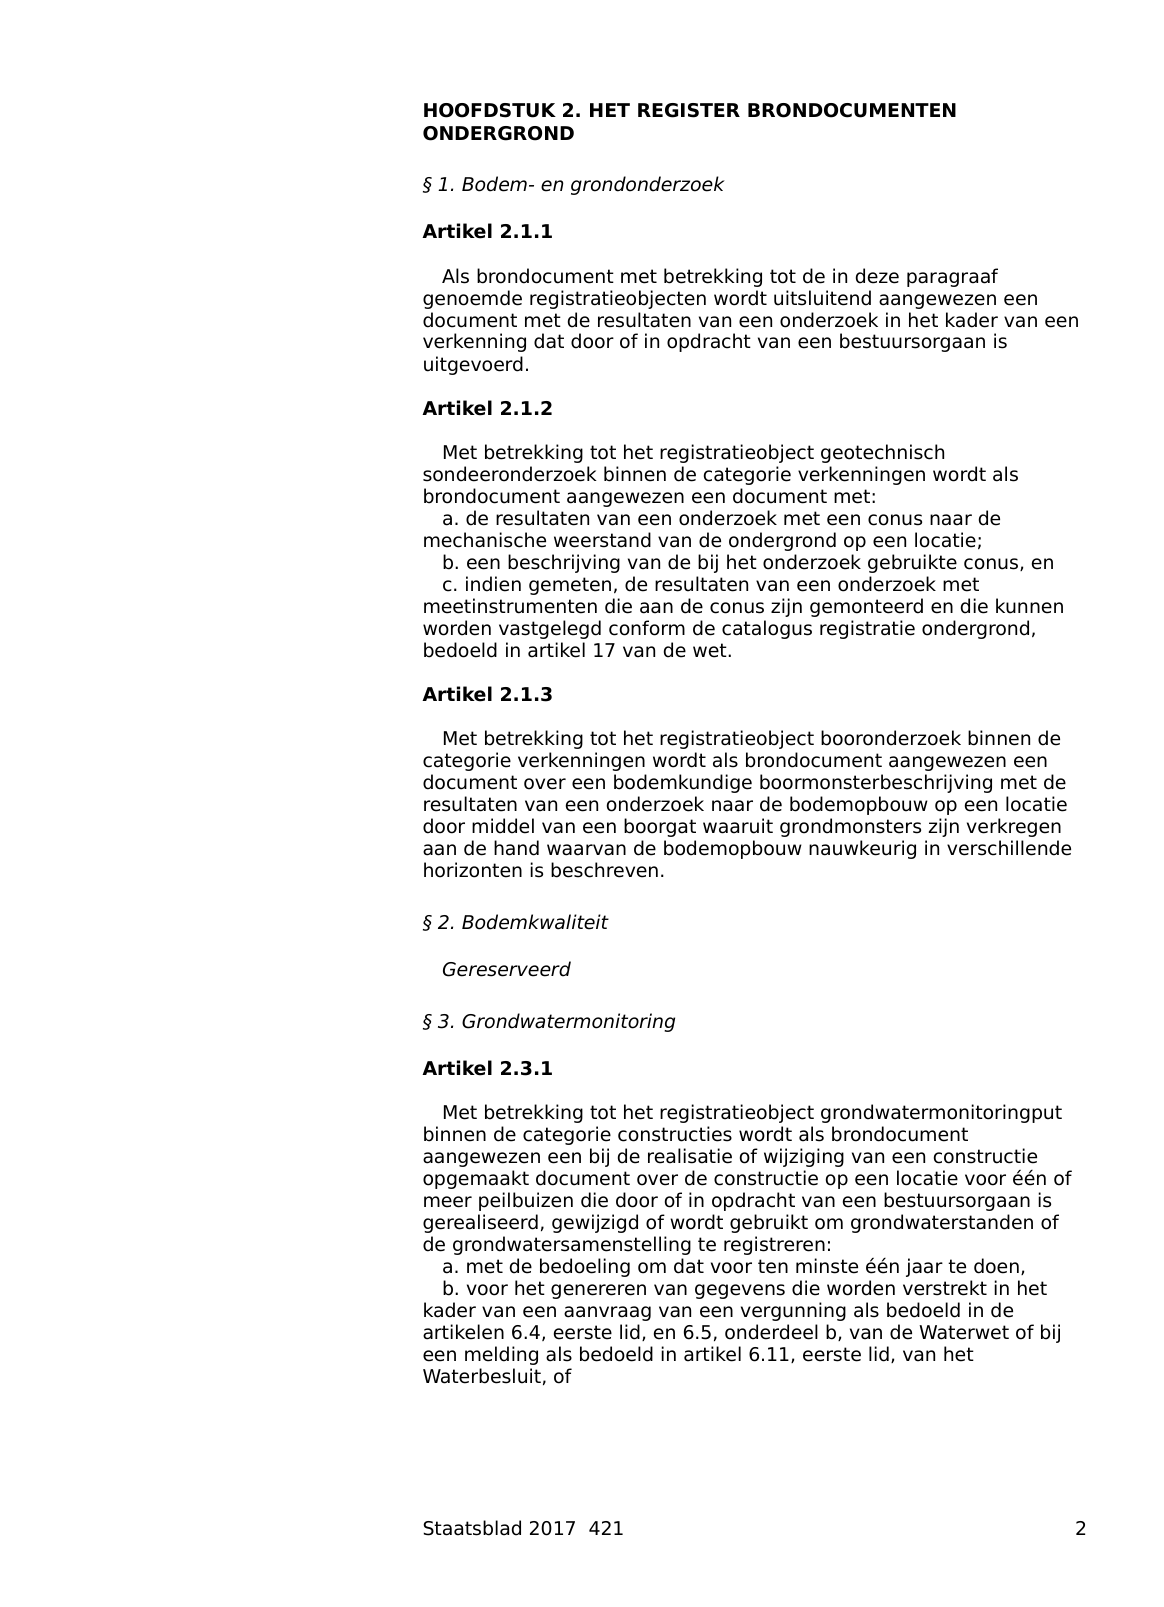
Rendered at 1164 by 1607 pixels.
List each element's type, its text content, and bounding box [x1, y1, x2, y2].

subtitle § 3. Grondwatermonitoring [422, 1011, 1087, 1033]
subtitle HOOFDSTUK 2. HET REGISTER BRONDOCUMENTEN ONDERGROND [422, 100, 1087, 144]
text a. de resultaten van een onderzoek met een conus naar de mechanische weerstand van de ondergrond op een locatie; [422, 508, 1087, 552]
text Met betrekking tot het registratieobject booronderzoek binnen de categorie verkenningen wordt als brondocument aangewezen een document over een bodemkundige boormonsterbeschrijving met de resultaten van een onderzoek naar de bodemopbouw op een locatie door middel van een boorgat waaruit grondmonsters zijn verkregen aan de hand waarvan de bodemopbouw nauwkeurig in verschillende horizonten is beschreven. [422, 728, 1087, 882]
subtitle Artikel 2.1.3 [422, 684, 1087, 706]
text b. een beschrijving van de bij het onderzoek gebruikte conus, en [422, 552, 1087, 574]
text Met betrekking tot het registratieobject geotechnisch sondeeronderzoek binnen de categorie verkenningen wordt als brondocument aangewezen een document met: [422, 442, 1087, 508]
text Gereserveerd [422, 959, 1087, 981]
text c. indien gemeten, de resultaten van een onderzoek met meetinstrumenten die aan de conus zijn gemonteerd en die kunnen worden vastgelegd conform de catalogus registratie ondergrond, bedoeld in artikel 17 van de wet. [422, 574, 1087, 662]
subtitle § 1. Bodem- en grondonderzoek [422, 174, 1087, 196]
text Met betrekking tot het registratieobject grondwatermonitoringput binnen de categorie constructies wordt als brondocument aangewezen een bij de realisatie of wijziging van een constructie opgemaakt document over de constructie op een locatie voor één of meer peilbuizen die door of in opdracht van een bestuursorgaan is gerealiseerd, gewijzigd of wordt gebruikt om grondwaterstanden of de grondwatersamenstelling te registreren: [422, 1102, 1087, 1256]
subtitle § 2. Bodemkwaliteit [422, 912, 1087, 934]
subtitle Artikel 2.1.1 [422, 221, 1087, 243]
text a. met de bedoeling om dat voor ten minste één jaar te doen, [422, 1256, 1087, 1278]
text b. voor het genereren van gegevens die worden verstrekt in het kader van een aanvraag van een vergunning als bedoeld in de artikelen 6.4, eerste lid, en 6.5, onderdeel b, van de Waterwet of bij een melding als bedoeld in artikel 6.11, eerste lid, van het Waterbesluit, of [422, 1278, 1087, 1388]
text Als brondocument met betrekking tot de in deze paragraaf genoemde registratieobjecten wordt uitsluitend aangewezen een document met de resultaten van een onderzoek in het kader van een verkenning dat door of in opdracht van een bestuursorgaan is uitgevoerd. [422, 266, 1087, 375]
subtitle Artikel 2.1.2 [422, 398, 1087, 419]
subtitle Artikel 2.3.1 [422, 1058, 1087, 1080]
